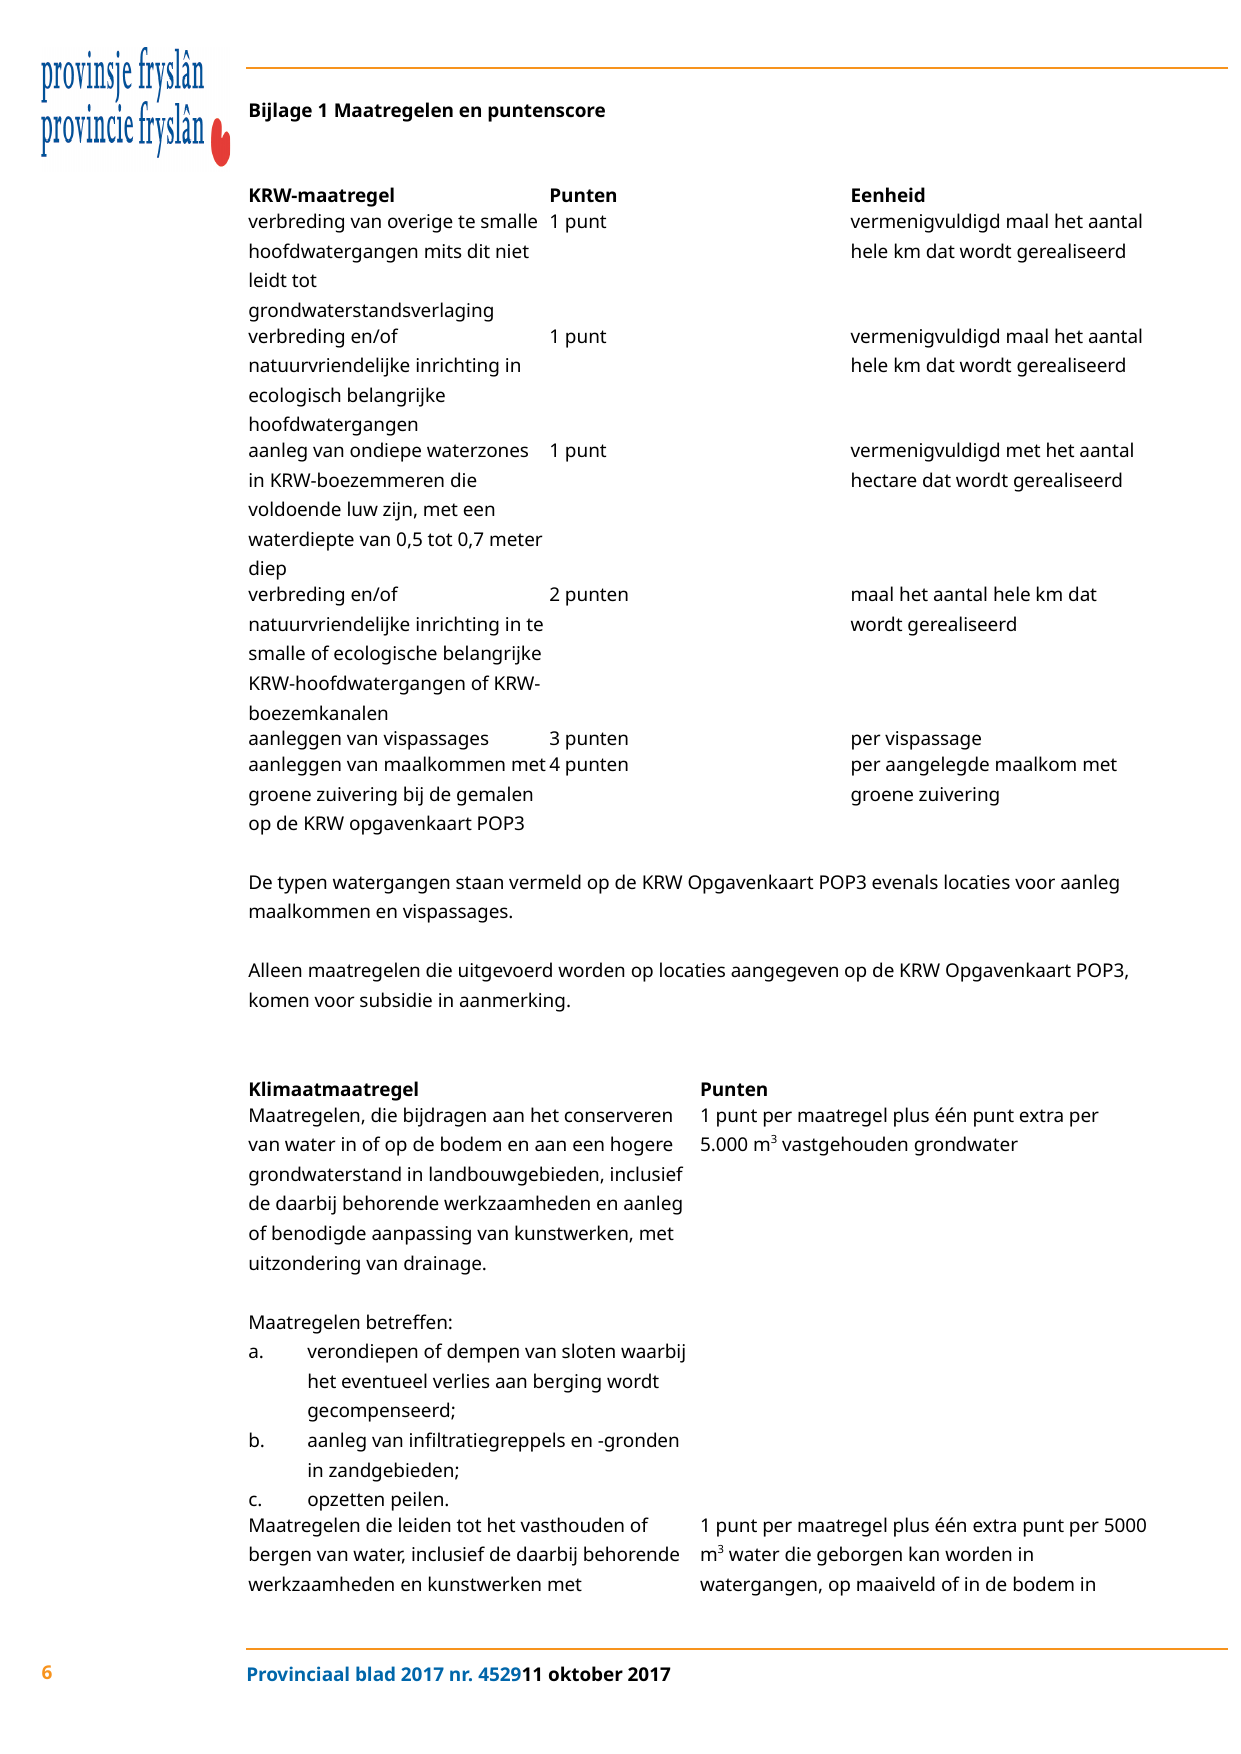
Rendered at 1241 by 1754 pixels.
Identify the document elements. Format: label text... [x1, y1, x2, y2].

text Bijlage 1 Maatregelen en puntenscore [248, 95, 1152, 123]
table_cell aanleg van ondiepe waterzones in KRW-boezemmeren die voldoende luw zijn, met een waterdiepte van 0,5 tot 0,7 meter diep [248, 437, 549, 581]
text De typen watergangen staan vermeld op de KRW Opgavenkaart POP3 evenals locaties voor aanleg maalkommen en vispassages. [248, 869, 1152, 924]
table_header Klimaatmaatregel [248, 1076, 700, 1102]
table_cell 4 punten [549, 751, 850, 836]
table_cell per vispassage [850, 725, 1152, 751]
table_cell per aangelegde maalkom met groene zuivering [850, 751, 1152, 836]
table_cell 1 punt per maatregel plus één extra punt per 5000 m3 water die geborgen kan worden in watergangen, op maaiveld of in de bodem in [700, 1512, 1152, 1597]
table_cell Maatregelen die leiden tot het vasthouden of bergen van water, inclusief de daarbij behorende werkzaamheden en kunstwerken met [248, 1512, 700, 1597]
table_cell Maatregelen, die bijdragen aan het conserveren van water in of op de bodem en aan een hogere grondwaterstand in landbouwgebieden, inclusief de daarbij behorende werkzaamheden en aanleg of benodigde aanpassing van kunstwerken, met uitzondering van drainage. Maatregelen betreffen: verondiepen of dempen van sloten waarbij het eventueel verlies aan berging wordt gecompenseerd; aanleg van infiltratiegreppels en -gronden in zandgebieden; opzetten peilen. [248, 1102, 700, 1512]
table_cell 1 punt per maatregel plus één punt extra per 5.000 m3 vastgehouden grondwater [700, 1102, 1152, 1512]
text Alleen maatregelen die uitgevoerd worden op locaties aangegeven op de KRW Opgavenkaart POP3, komen voor subsidie in aanmerking. [248, 958, 1152, 1013]
table_header Eenheid [850, 183, 1152, 208]
table_cell vermenigvuldigd maal het aantal hele km dat wordt gerealiseerd [850, 208, 1152, 323]
table_cell verbreding van overige te smalle hoofdwatergangen mits dit niet leidt tot grondwaterstandsverlaging [248, 208, 549, 323]
table_cell maal het aantal hele km dat wordt gerealiseerd [850, 581, 1152, 725]
table_header Punten [549, 183, 850, 208]
table_cell 3 punten [549, 725, 850, 751]
picture [41, 47, 231, 172]
table_cell verbreding en/of natuurvriendelijke inrichting in te smalle of ecologische belangrijke KRW-hoofdwatergangen of KRW-boezemkanalen [248, 581, 549, 725]
table_cell vermenigvuldigd met het aantal hectare dat wordt gerealiseerd [850, 437, 1152, 581]
table_cell verbreding en/of natuurvriendelijke inrichting in ecologisch belangrijke hoofdwatergangen [248, 323, 549, 437]
table_header Punten [700, 1076, 1152, 1102]
table_cell aanleggen van maalkommen met groene zuivering bij de gemalen op de KRW opgavenkaart POP3 [248, 751, 549, 836]
table_cell 1 punt [549, 323, 850, 437]
table_cell 2 punten [549, 581, 850, 725]
table_cell aanleggen van vispassages [248, 725, 549, 751]
table_cell 1 punt [549, 437, 850, 581]
table_cell 1 punt [549, 208, 850, 323]
table_cell vermenigvuldigd maal het aantal hele km dat wordt gerealiseerd [850, 323, 1152, 437]
table_header KRW-maatregel [248, 183, 549, 208]
